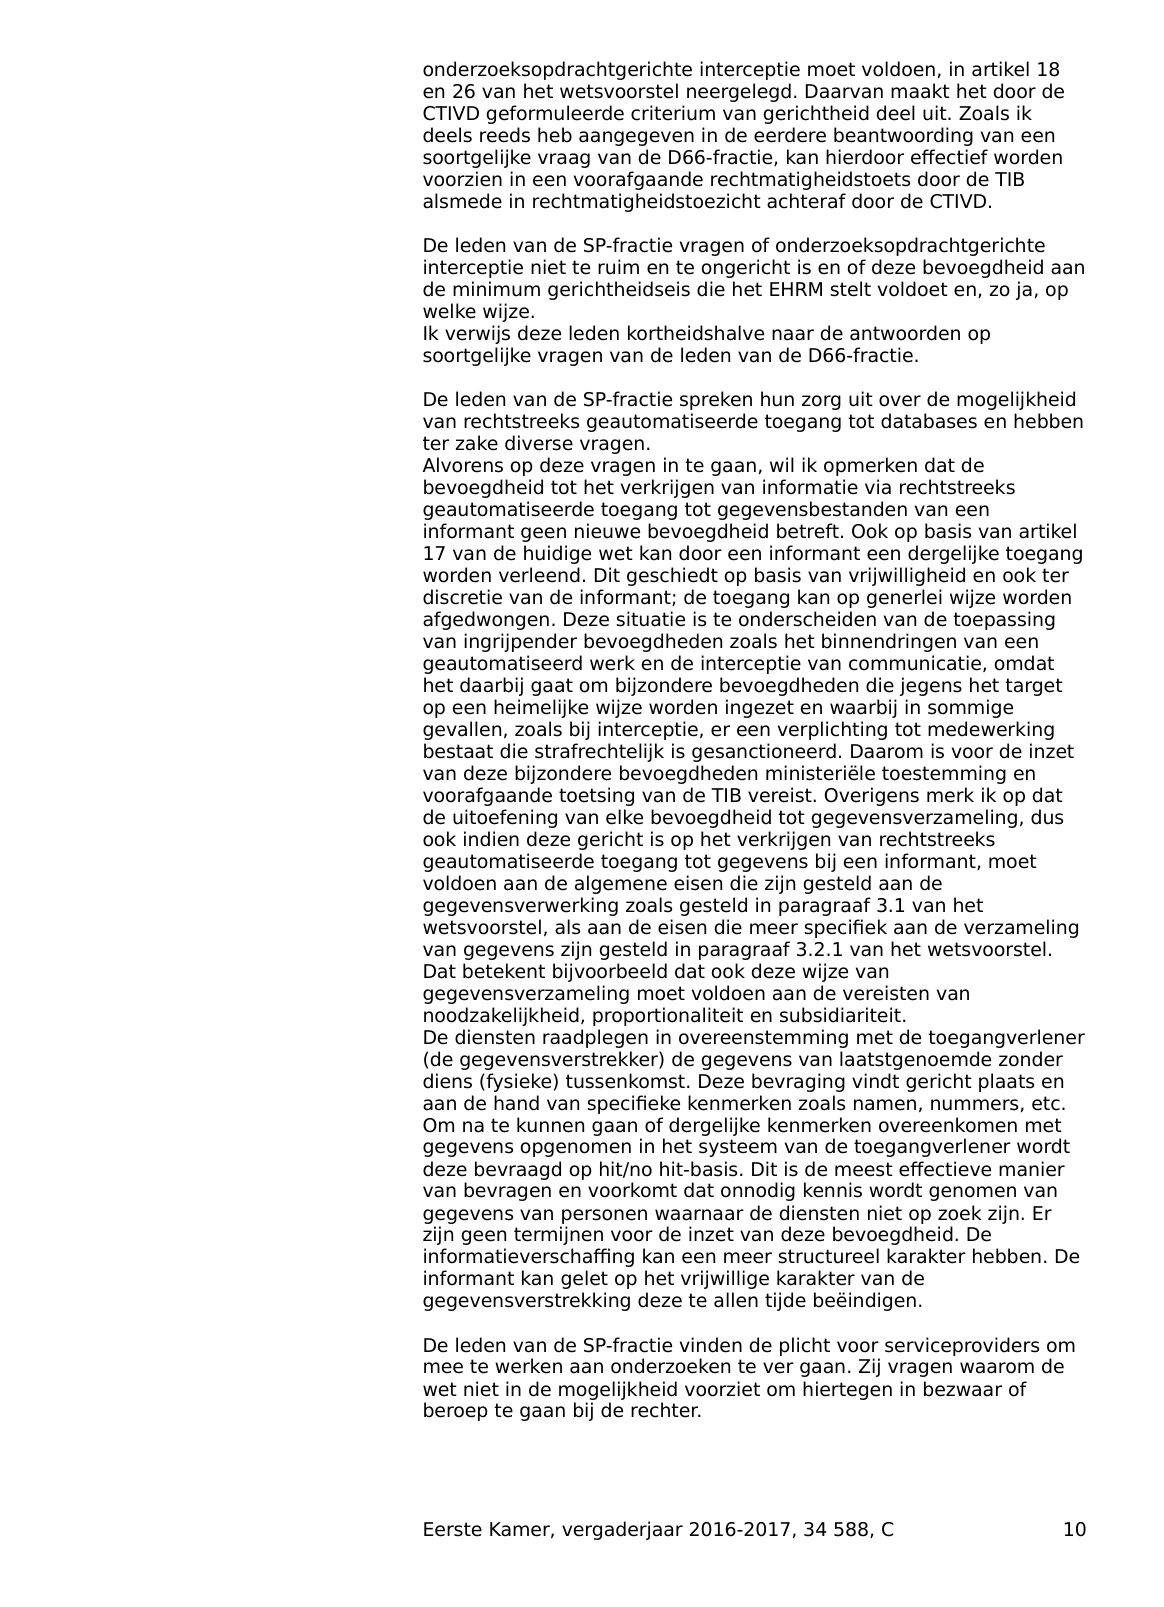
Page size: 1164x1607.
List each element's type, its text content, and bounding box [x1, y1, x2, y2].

text Ik verwijs deze leden kortheidshalve naar de antwoorden op soortgelijke vragen van de leden van de D66-fractie. [422, 323, 1087, 367]
text De diensten raadplegen in overeenstemming met de toegangverlener (de gegevensverstrekker) de gegevens van laatstgenoemde zonder diens (fysieke) tussenkomst. Deze bevraging vindt gericht plaats en aan de hand van specifieke kenmerken zoals namen, nummers, etc. Om na te kunnen gaan of dergelijke kenmerken overeenkomen met gegevens opgenomen in het systeem van de toegangverlener wordt deze bevraagd op hit/no hit-basis. Dit is de meest effectieve manier van bevragen en voorkomt dat onnodig kennis wordt genomen van gegevens van personen waarnaar de diensten niet op zoek zijn. Er zijn geen termijnen voor de inzet van deze bevoegdheid. De informatieverschaffing kan een meer structureel karakter hebben. De informant kan gelet op het vrijwillige karakter van de gegevensverstrekking deze te allen tijde beëindigen. [422, 1027, 1087, 1312]
text Alvorens op deze vragen in te gaan, wil ik opmerken dat de bevoegdheid tot het verkrijgen van informatie via rechtstreeks geautomatiseerde toegang tot gegevensbestanden van een informant geen nieuwe bevoegdheid betreft. Ook op basis van artikel 17 van de huidige wet kan door een informant een dergelijke toegang worden verleend. Dit geschiedt op basis van vrijwilligheid en ook ter discretie van de informant; de toegang kan op generlei wijze worden afgedwongen. Deze situatie is te onderscheiden van de toepassing van ingrijpender bevoegdheden zoals het binnendringen van een geautomatiseerd werk en de interceptie van communicatie, omdat het daarbij gaat om bijzondere bevoegdheden die jegens het target op een heimelijke wijze worden ingezet en waarbij in sommige gevallen, zoals bij interceptie, er een verplichting tot medewerking bestaat die strafrechtelijk is gesanctioneerd. Daarom is voor de inzet van deze bijzondere bevoegdheden ministeriële toestemming en voorafgaande toetsing van de TIB vereist. Overigens merk ik op dat de uitoefening van elke bevoegdheid tot gegevensverzameling, dus ook indien deze gericht is op het verkrijgen van rechtstreeks geautomatiseerde toegang tot gegevens bij een informant, moet voldoen aan de algemene eisen die zijn gesteld aan de gegevensverwerking zoals gesteld in paragraaf 3.1 van het wetsvoorstel, als aan de eisen die meer specifiek aan de verzameling van gegevens zijn gesteld in paragraaf 3.2.1 van het wetsvoorstel. Dat betekent bijvoorbeeld dat ook deze wijze van gegevensverzameling moet voldoen aan de vereisten van noodzakelijkheid, proportionaliteit en subsidiariteit. [422, 455, 1087, 1027]
text De leden van de SP-fractie spreken hun zorg uit over de mogelijkheid van rechtstreeks geautomatiseerde toegang tot databases en hebben ter zake diverse vragen. [422, 389, 1087, 455]
text De leden van de SP-fractie vinden de plicht voor serviceproviders om mee te werken aan onderzoeken te ver gaan. Zij vragen waarom de wet niet in de mogelijkheid voorziet om hiertegen in bezwaar of beroep te gaan bij de rechter. [422, 1334, 1087, 1422]
text onderzoeksopdrachtgerichte interceptie moet voldoen, in artikel 18 en 26 van het wetsvoorstel neergelegd. Daarvan maakt het door de CTIVD geformuleerde criterium van gerichtheid deel uit. Zoals ik deels reeds heb aangegeven in de eerdere beantwoording van een soortgelijke vraag van de D66-fractie, kan hierdoor effectief worden voorzien in een voorafgaande rechtmatigheidstoets door de TIB alsmede in rechtmatigheidstoezicht achteraf door de CTIVD. [422, 59, 1087, 213]
text De leden van de SP-fractie vragen of onderzoeksopdrachtgerichte interceptie niet te ruim en te ongericht is en of deze bevoegdheid aan de minimum gerichtheidseis die het EHRM stelt voldoet en, zo ja, op welke wijze. [422, 235, 1087, 323]
